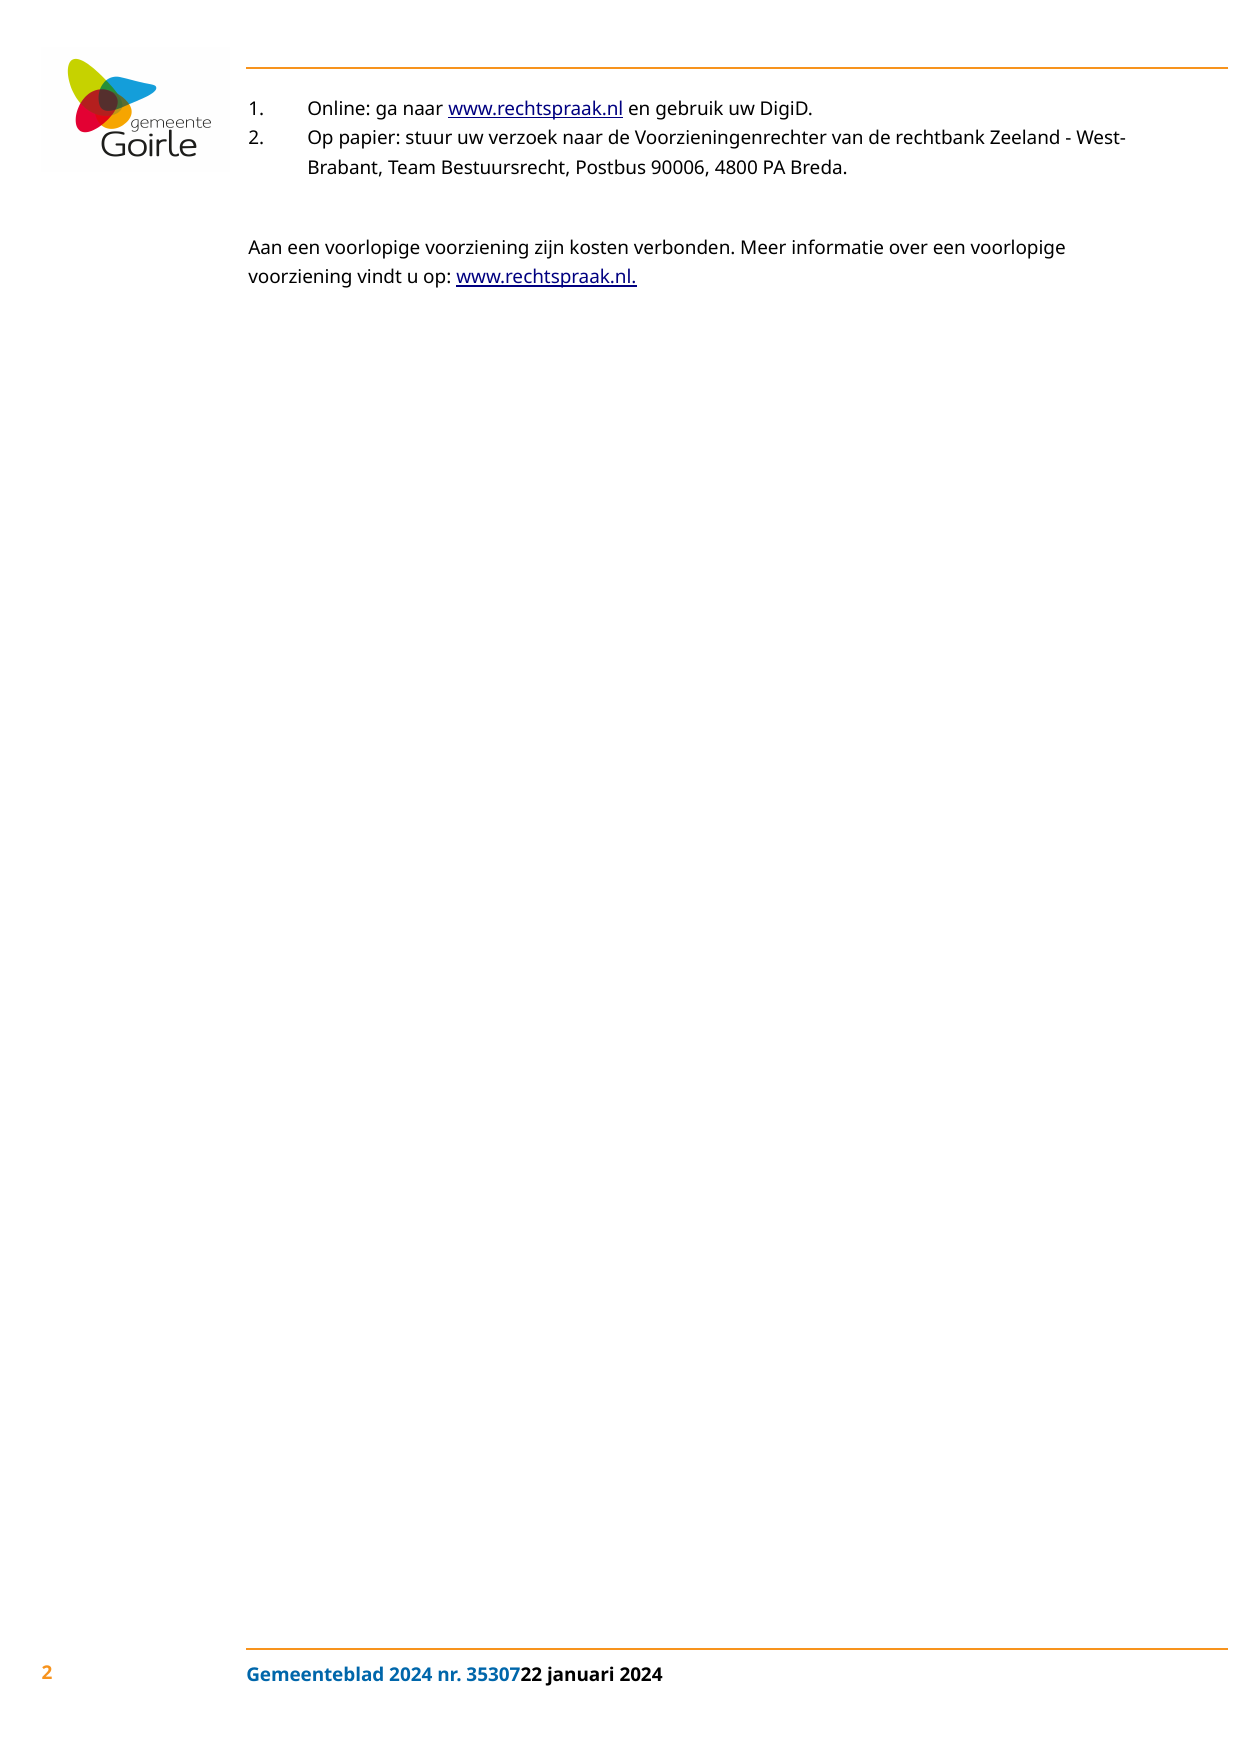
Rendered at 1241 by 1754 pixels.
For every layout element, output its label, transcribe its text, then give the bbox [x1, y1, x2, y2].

list Op papier: stuur uw verzoek naar de Voorzieningenrechter van de rechtbank Zeeland - West-Brabant, Team Bestuursrecht, Postbus 90006, 4800 PA Breda. [248, 124, 1152, 180]
list Online: ga naar www.rechtspraak.nl en gebruik uw DigiD. [248, 95, 1152, 121]
picture [41, 47, 231, 172]
text Aan een voorlopige voorziening zijn kosten verbonden. Meer informatie over een voorlopige voorziening vindt u op: www.rechtspraak.nl. [248, 234, 1152, 289]
